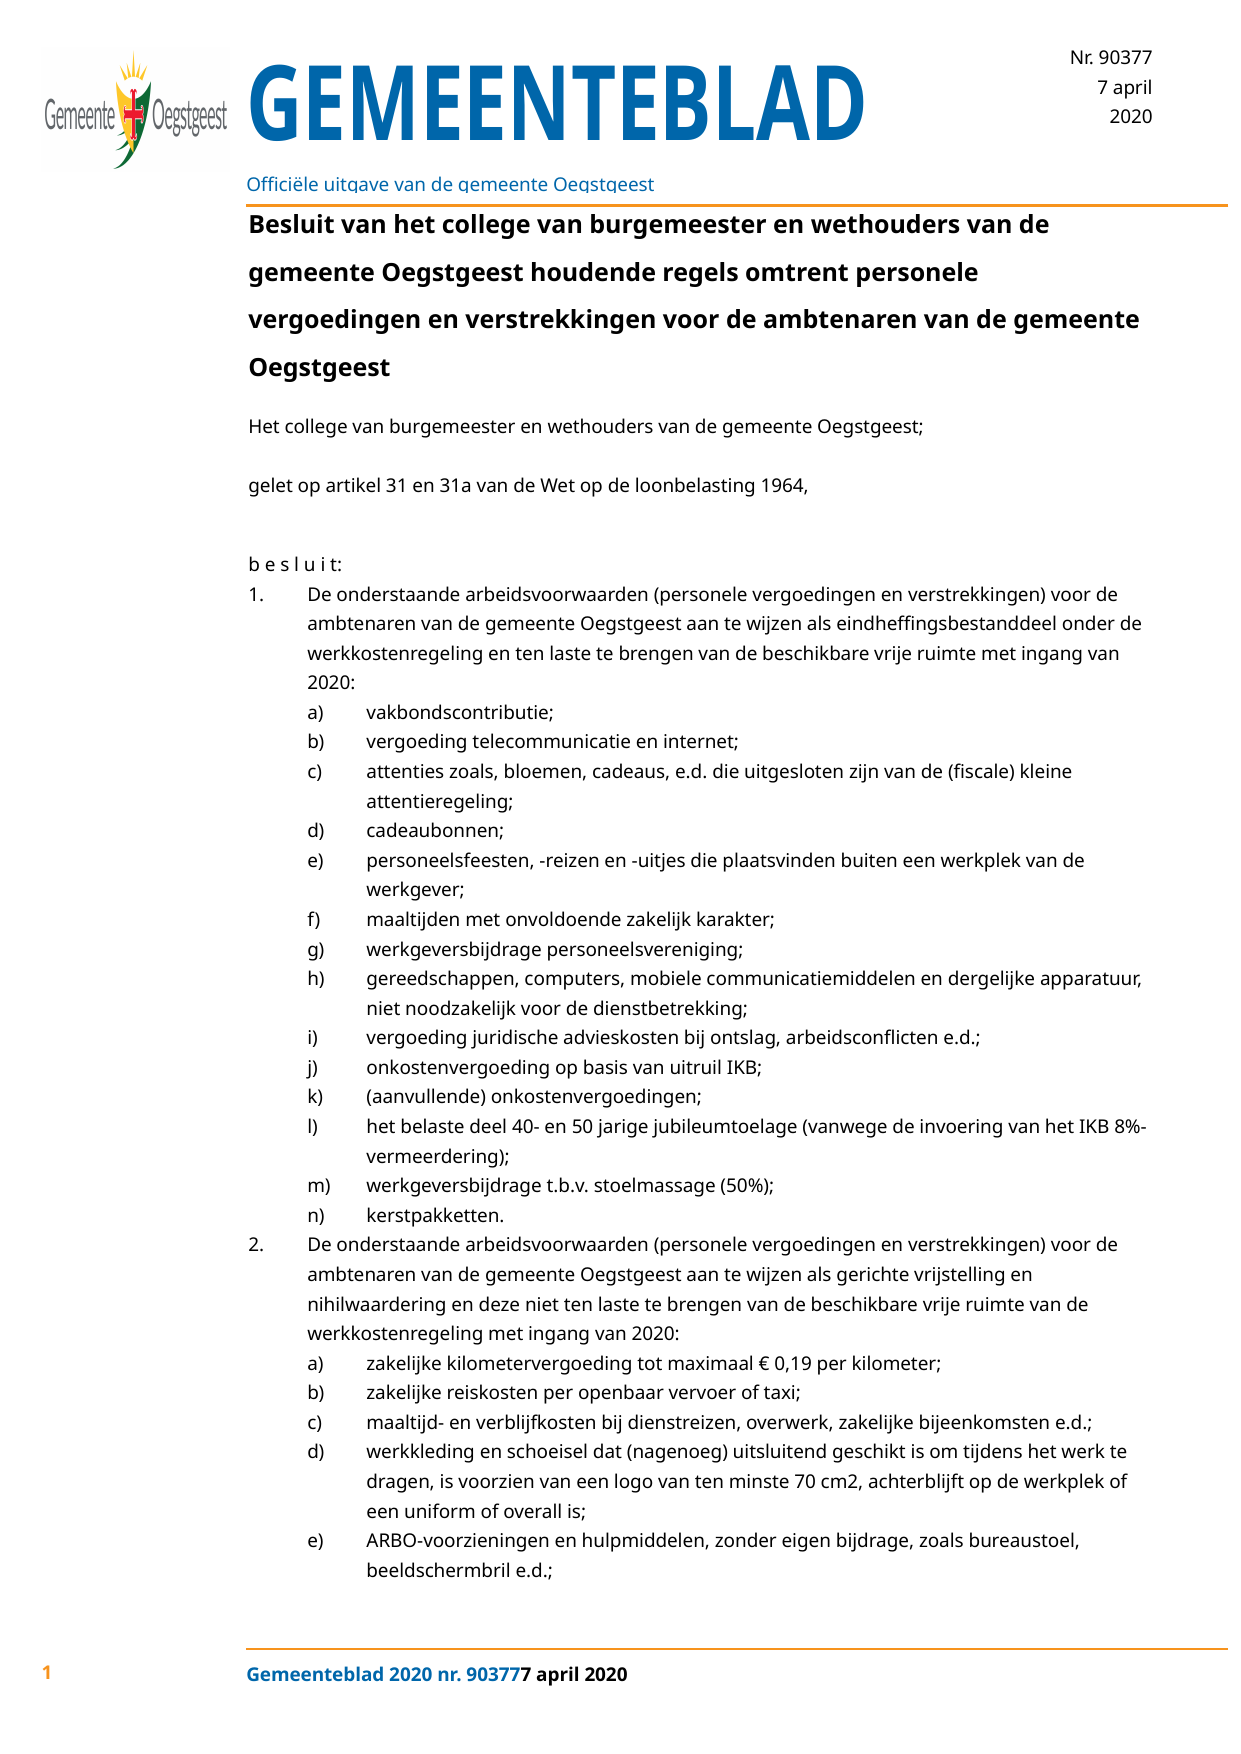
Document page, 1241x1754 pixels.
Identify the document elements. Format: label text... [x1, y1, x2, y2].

text gelet op artikel 31 en 31a van de Wet op de loonbelasting 1964, [248, 472, 1152, 498]
list werkkleding en schoeisel dat (nagenoeg) uitsluitend geschikt is om tijdens het werk te dragen, is voorzien van een logo van ten minste 70 cm2, achterblijft op de werkplek of een uniform of overall is; [307, 1439, 1152, 1523]
list De onderstaande arbeidsvoorwaarden (personele vergoedingen en verstrekkingen) voor de ambtenaren van de gemeente Oegstgeest aan te wijzen als gerichte vrijstelling en nihilwaardering en deze niet ten laste te brengen van de beschikbare vrije ruimte van de werkkostenregeling met ingang van 2020: [248, 1232, 1152, 1346]
text Besluit van het college van burgemeester en wethouders van de gemeente Oegstgeest houdende regels omtrent personele vergoedingen en verstrekkingen voor de ambtenaren van de gemeente Oegstgeest [248, 207, 1152, 384]
list maaltijden met onvoldoende zakelijk karakter; [307, 906, 1152, 932]
list zakelijke kilometervergoeding tot maximaal € 0,19 per kilometer; [307, 1350, 1152, 1376]
list zakelijke reiskosten per openbaar vervoer of taxi; [307, 1379, 1152, 1405]
list ARBO-voorzieningen en hulpmiddelen, zonder eigen bijdrage, zoals bureaustoel, beeldschermbril e.d.; [307, 1527, 1152, 1583]
text Het college van burgemeester en wethouders van de gemeente Oegstgeest; [248, 413, 1152, 439]
list kerstpakketten. [307, 1202, 1152, 1228]
list vakbondscontributie; [307, 699, 1152, 725]
list vergoeding telecommunicatie en internet; [307, 729, 1152, 754]
list gereedschappen, computers, mobiele communicatiemiddelen en dergelijke apparatuur, niet noodzakelijk voor de dienstbetrekking; [307, 965, 1152, 1021]
list De onderstaande arbeidsvoorwaarden (personele vergoedingen en verstrekkingen) voor de ambtenaren van de gemeente Oegstgeest aan te wijzen als eindheffingsbestanddeel onder de werkkostenregeling en ten laste te brengen van de beschikbare vrije ruimte met ingang van 2020: [248, 581, 1152, 695]
list werkgeversbijdrage t.b.v. stoelmassage (50%); [307, 1172, 1152, 1198]
list werkgeversbijdrage personeelsvereniging; [307, 936, 1152, 961]
picture [41, 47, 231, 172]
list attenties zoals, bloemen, cadeaus, e.d. die uitgesloten zijn van de (fiscale) kleine attentieregeling; [307, 758, 1152, 813]
list onkostenvergoeding op basis van uitruil IKB; [307, 1054, 1152, 1080]
text b e s l u i t: [248, 551, 1152, 577]
list cadeaubonnen; [307, 817, 1152, 843]
list maaltijd- en verblijfkosten bij dienstreizen, overwerk, zakelijke bijeenkomsten e.d.; [307, 1409, 1152, 1435]
list personeelsfeesten, -reizen en -uitjes die plaatsvinden buiten een werkplek van de werkgever; [307, 847, 1152, 902]
list het belaste deel 40- en 50 jarige jubileumtoelage (vanwege de invoering van het IKB 8%-vermeerdering); [307, 1113, 1152, 1168]
list (aanvullende) onkostenvergoedingen; [307, 1084, 1152, 1109]
list vergoeding juridische advieskosten bij ontslag, arbeidsconflicten e.d.; [307, 1024, 1152, 1050]
